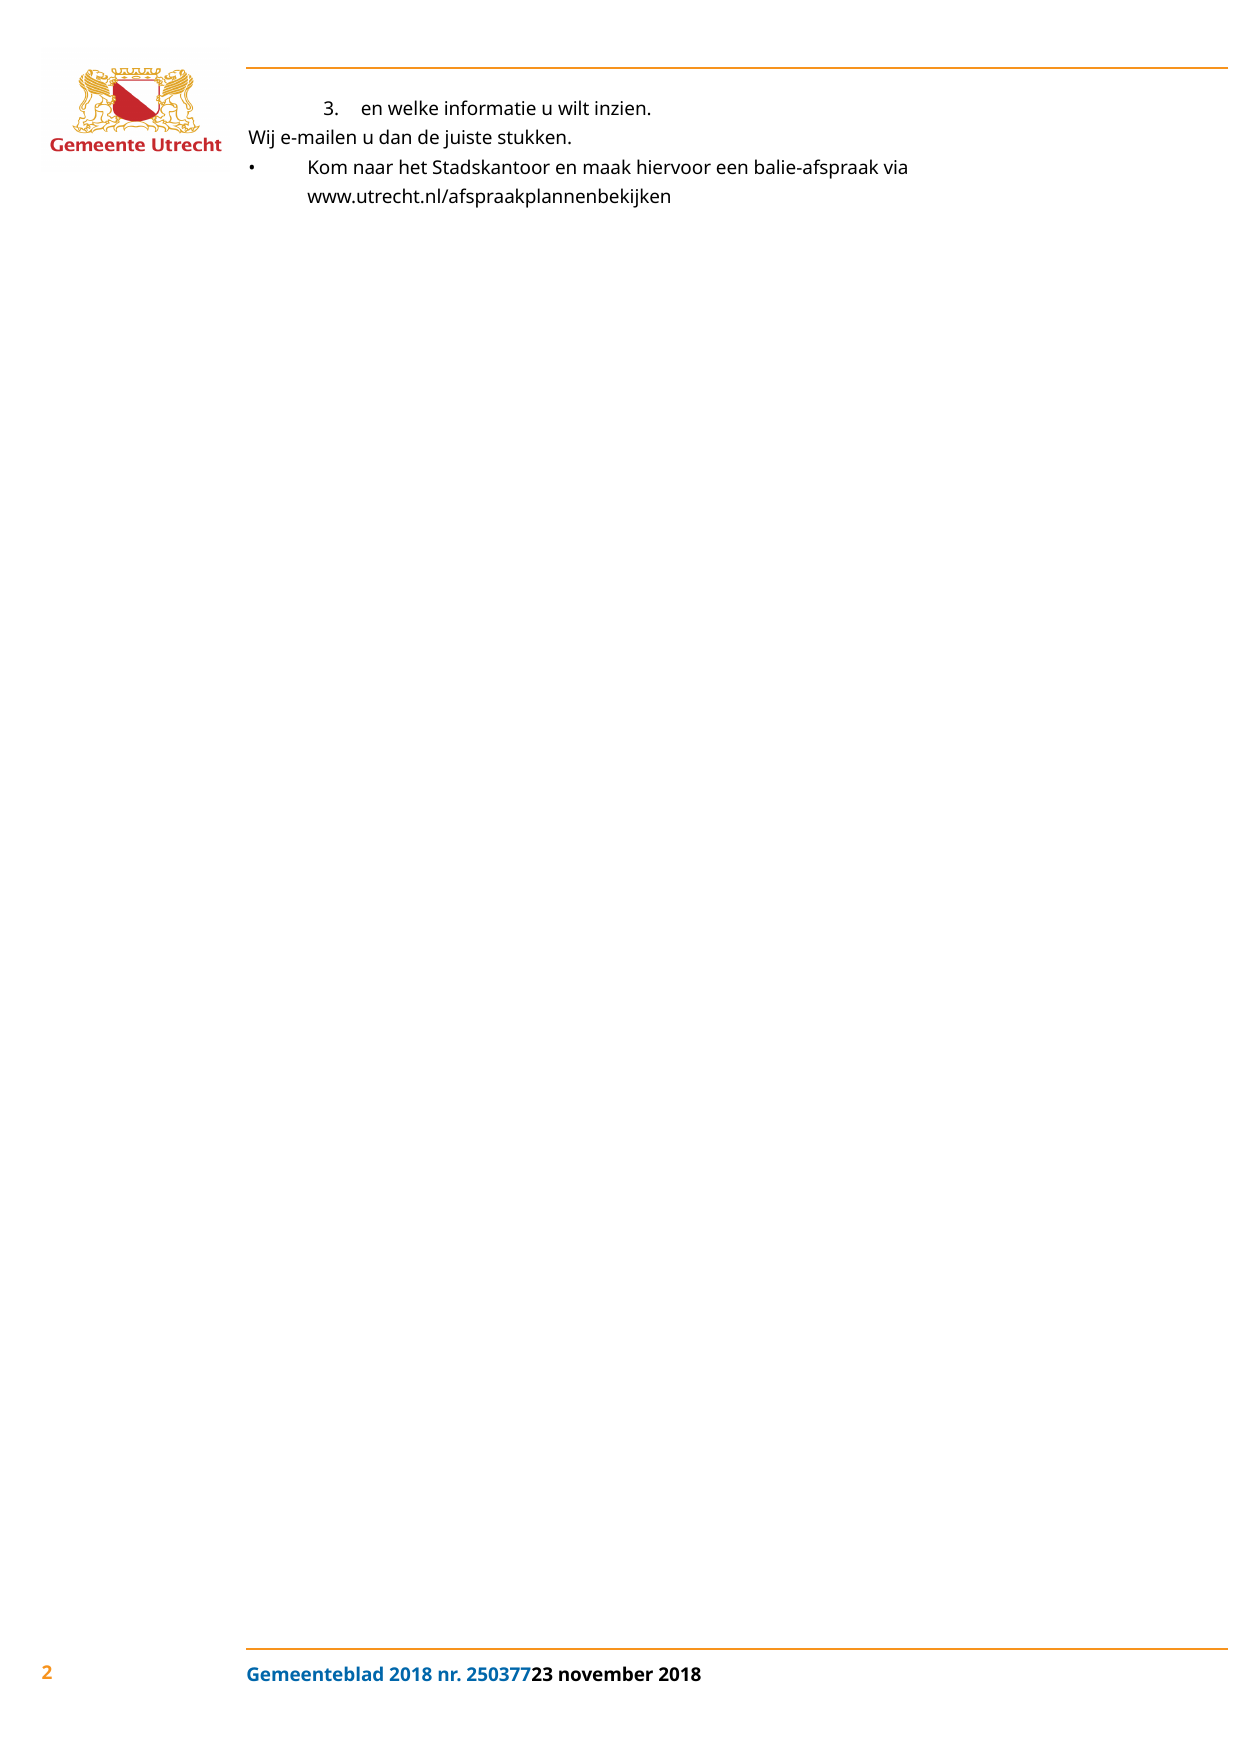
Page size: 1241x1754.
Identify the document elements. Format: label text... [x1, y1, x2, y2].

list Kom naar het Stadskantoor en maak hiervoor een balie-afspraak via www.utrecht.nl/afspraakplannenbekijken [248, 154, 1152, 209]
text Wij e-mailen u dan de juiste stukken. [248, 124, 1152, 150]
picture [41, 47, 231, 172]
list en welke informatie u wilt inzien. [323, 95, 1152, 121]
